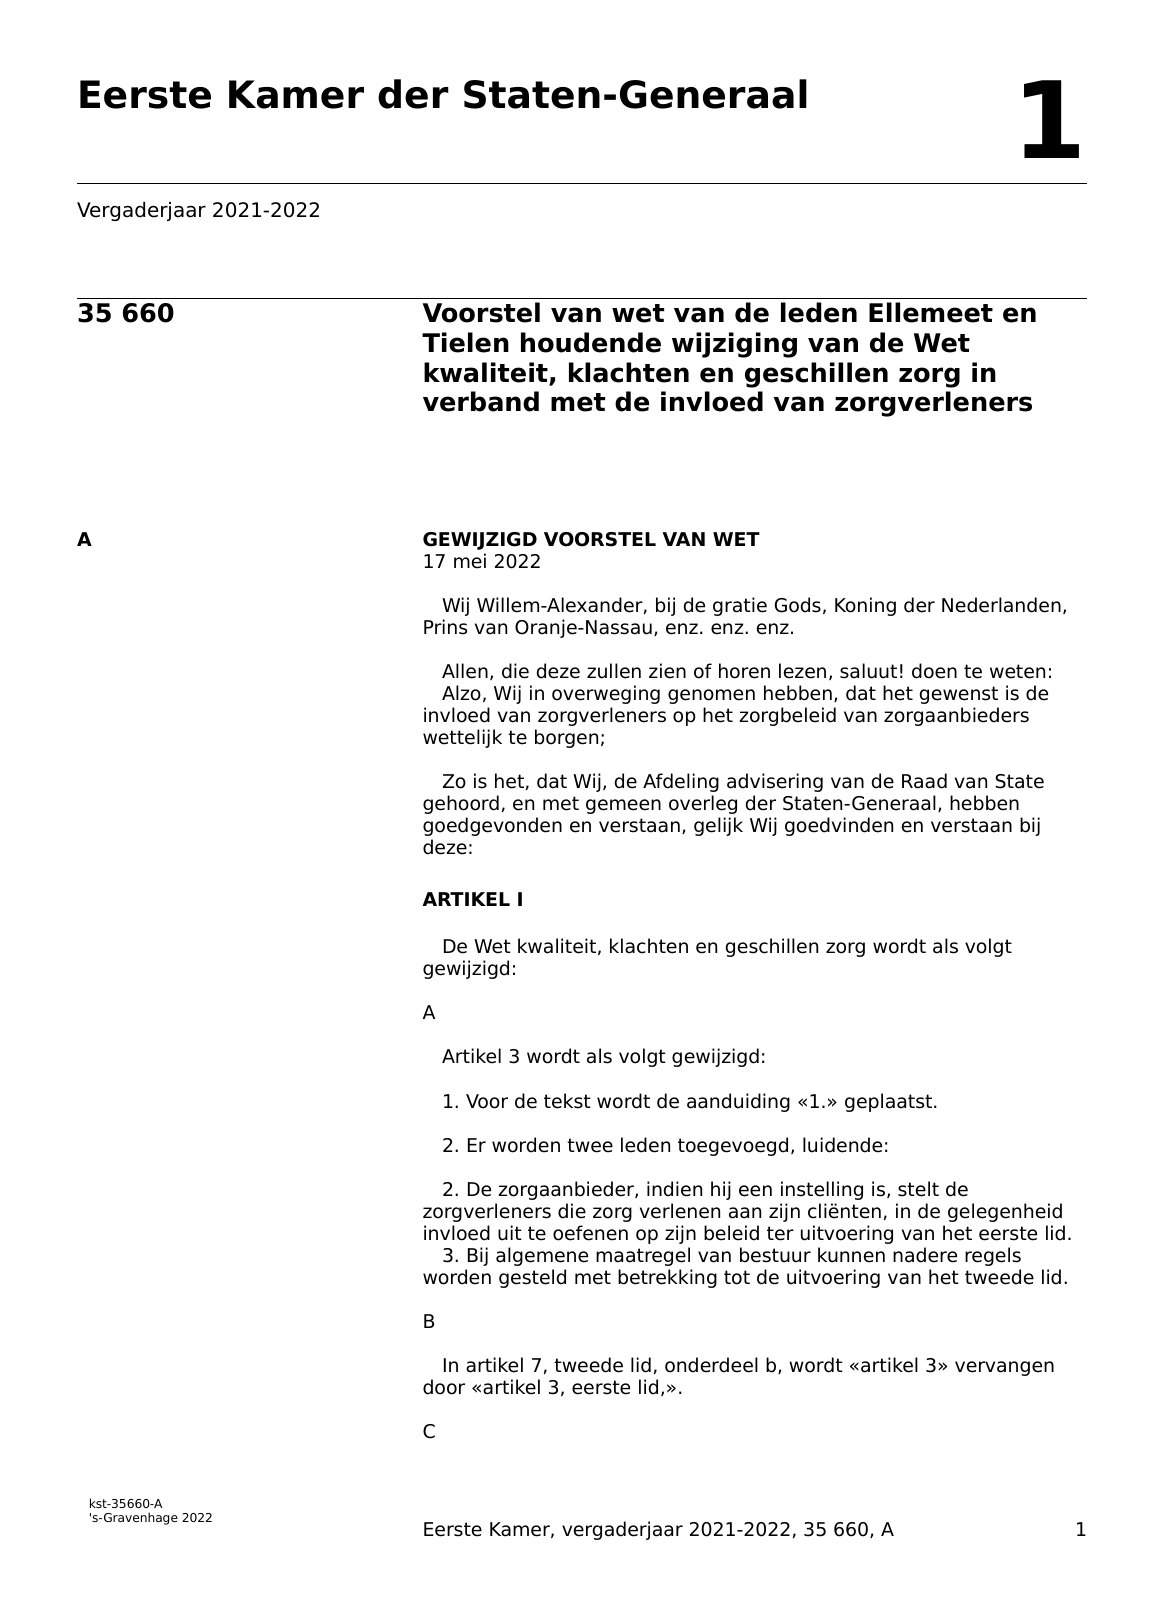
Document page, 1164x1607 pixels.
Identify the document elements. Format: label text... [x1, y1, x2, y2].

subtitle 35 660 Voorstel van wet van de leden Ellemeet en Tielen houdende wijziging van de Wet kwaliteit, klachten en geschillen zorg in verband met de invloed van zorgverleners [77, 299, 1087, 418]
text B [422, 1311, 1087, 1333]
text kst-35660-A [88, 1497, 323, 1511]
text C [422, 1421, 1087, 1443]
table_cell Vergaderjaar 2021-2022 [77, 184, 1087, 298]
text A [422, 1002, 1087, 1024]
subtitle A GEWIJZIGD VOORSTEL VAN WET [77, 529, 1087, 551]
text Artikel 3 wordt als volgt gewijzigd: [422, 1046, 1087, 1068]
text 1. Voor de tekst wordt de aanduiding «1.» geplaatst. [422, 1091, 1087, 1112]
text 17 mei 2022 [422, 551, 1087, 573]
text De Wet kwaliteit, klachten en geschillen zorg wordt als volgt gewijzigd: [422, 936, 1087, 980]
text 's-Gravenhage 2022 [88, 1511, 323, 1525]
text 2. Er worden twee leden toegevoegd, luidende: [422, 1135, 1087, 1157]
text In artikel 7, tweede lid, onderdeel b, wordt «artikel 3» vervangen door «artikel 3, eerste lid,». [422, 1355, 1087, 1399]
text 2. De zorgaanbieder, indien hij een instelling is, stelt de zorgverleners die zorg verlenen aan zijn cliënten, in de gelegenheid invloed uit te oefenen op zijn beleid ter uitvoering van het eerste lid. [422, 1179, 1087, 1245]
text Wij Willem-Alexander, bij de gratie Gods, Koning der Nederlanden, Prins van Oranje-Nassau, enz. enz. enz. [422, 595, 1087, 639]
text 3. Bij algemene maatregel van bestuur kunnen nadere regels worden gesteld met betrekking tot de uitvoering van het tweede lid. [422, 1245, 1087, 1289]
table_header Eerste Kamer der Staten-Generaal [77, 59, 886, 183]
subtitle ARTIKEL I [422, 889, 1087, 911]
text Allen, die deze zullen zien of horen lezen, saluut! doen te weten: [422, 661, 1087, 683]
text Zo is het, dat Wij, de Afdeling advisering van de Raad van State gehoord, en met gemeen overleg der Staten-Generaal, hebben goedgevonden en verstaan, gelijk Wij goedvinden en verstaan bij deze: [422, 771, 1087, 859]
text Alzo, Wij in overweging genomen hebben, dat het gewenst is de invloed van zorgverleners op het zorgbeleid van zorgaanbieders wettelijk te borgen; [422, 683, 1087, 749]
table_header 1 [886, 59, 1087, 183]
